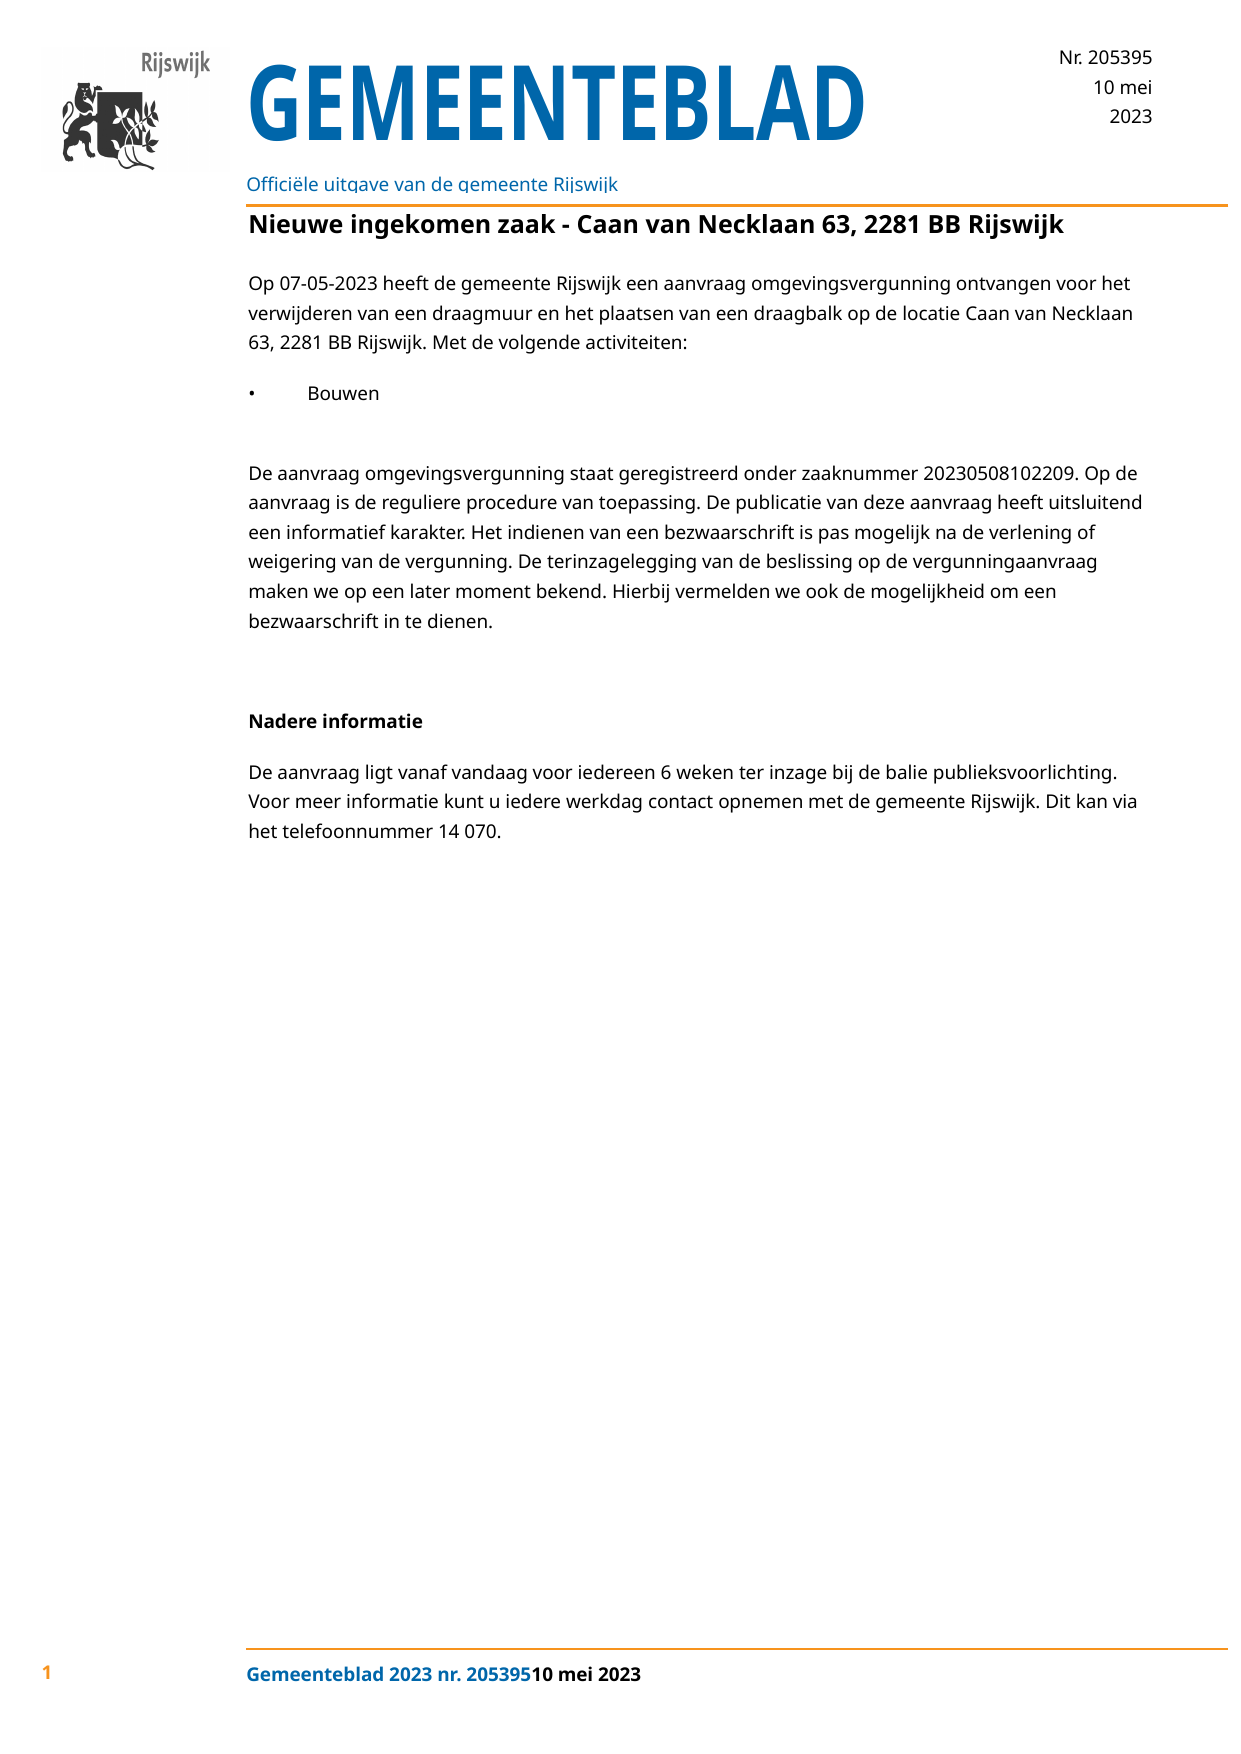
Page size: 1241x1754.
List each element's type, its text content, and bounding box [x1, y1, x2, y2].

text Op 07-05-2023 heeft de gemeente Rijswijk een aanvraag omgevingsvergunning ontvangen voor het verwijderen van een draagmuur en het plaatsen van een draagbalk op de locatie Caan van Necklaan 63, 2281 BB Rijswijk. Met de volgende activiteiten: [248, 270, 1152, 355]
text Nadere informatie [248, 709, 1152, 734]
text De aanvraag ligt vanaf vandaag voor iedereen 6 weken ter inzage bij de balie publieksvoorlichting. Voor meer informatie kunt u iedere werkdag contact opnemen met de gemeente Rijswijk. Dit kan via het telefoonnummer 14 070. [248, 759, 1152, 844]
text Nieuwe ingekomen zaak - Caan van Necklaan 63, 2281 BB Rijswijk [248, 207, 1152, 241]
list Bouwen [248, 380, 1152, 406]
text De aanvraag omgevingsvergunning staat geregistreerd onder zaaknummer 20230508102209. Op de aanvraag is de reguliere procedure van toepassing. De publicatie van deze aanvraag heeft uitsluitend een informatief karakter. Het indienen van een bezwaarschrift is pas mogelijk na de verlening of weigering van de vergunning. De terinzagelegging van de beslissing op de vergunningaanvraag maken we op een later moment bekend. Hierbij vermelden we ook de mogelijkheid om een bezwaarschrift in te dienen. [248, 460, 1152, 633]
picture [41, 47, 231, 172]
